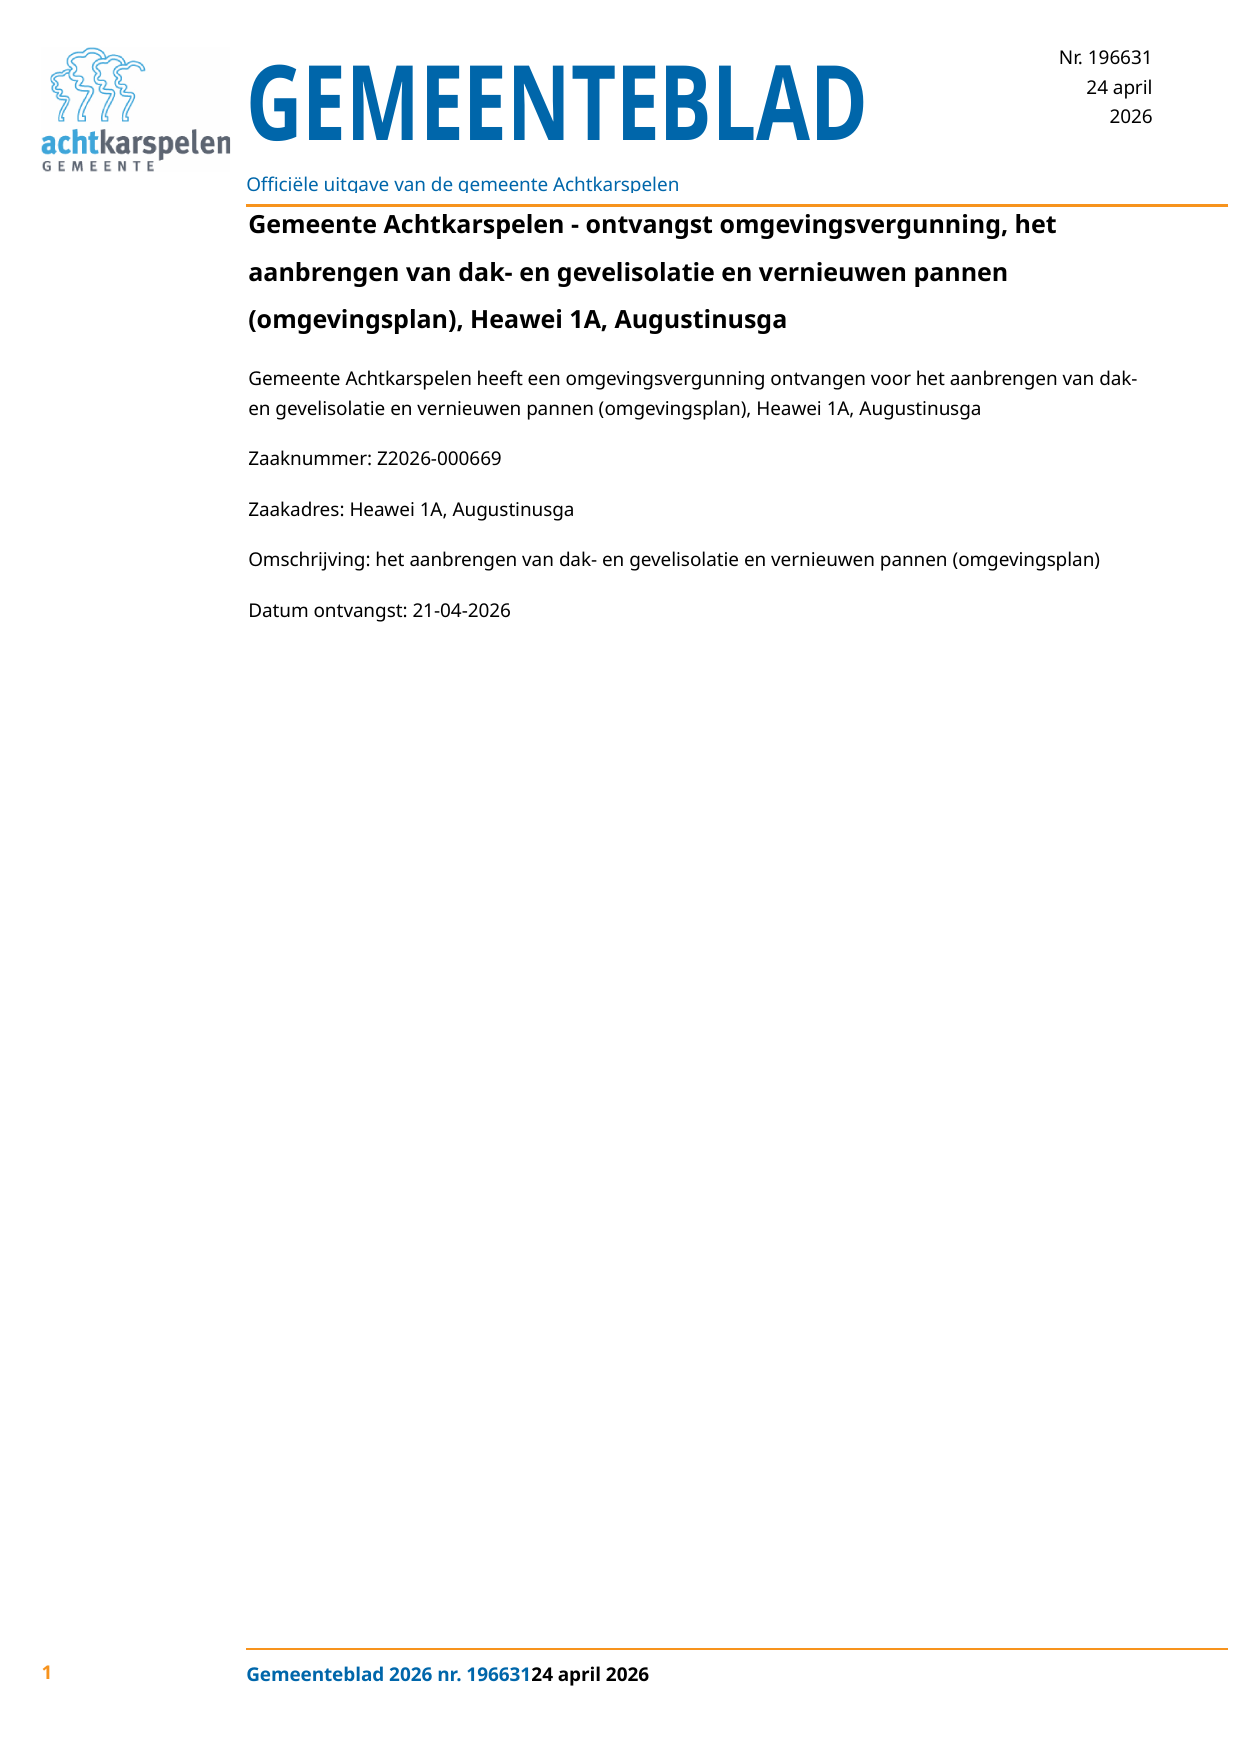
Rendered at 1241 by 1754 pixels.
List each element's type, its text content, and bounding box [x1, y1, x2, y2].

text Gemeente Achtkarspelen heeft een omgevingsvergunning ontvangen voor het aanbrengen van dak- en gevelisolatie en vernieuwen pannen (omgevingsplan), Heawei 1A, Augustinusga [248, 366, 1152, 421]
text Zaaknummer: Z2026-000669 [248, 446, 1152, 471]
text Zaakadres: Heawei 1A, Augustinusga [248, 496, 1152, 522]
text Gemeente Achtkarspelen - ontvangst omgevingsvergunning, het aanbrengen van dak- en gevelisolatie en vernieuwen pannen (omgevingsplan), Heawei 1A, Augustinusga [248, 207, 1152, 336]
text Datum ontvangst: 21-04-2026 [248, 597, 1152, 622]
picture [41, 47, 231, 172]
text Omschrijving: het aanbrengen van dak- en gevelisolatie en vernieuwen pannen (omgevingsplan) [248, 546, 1152, 572]
